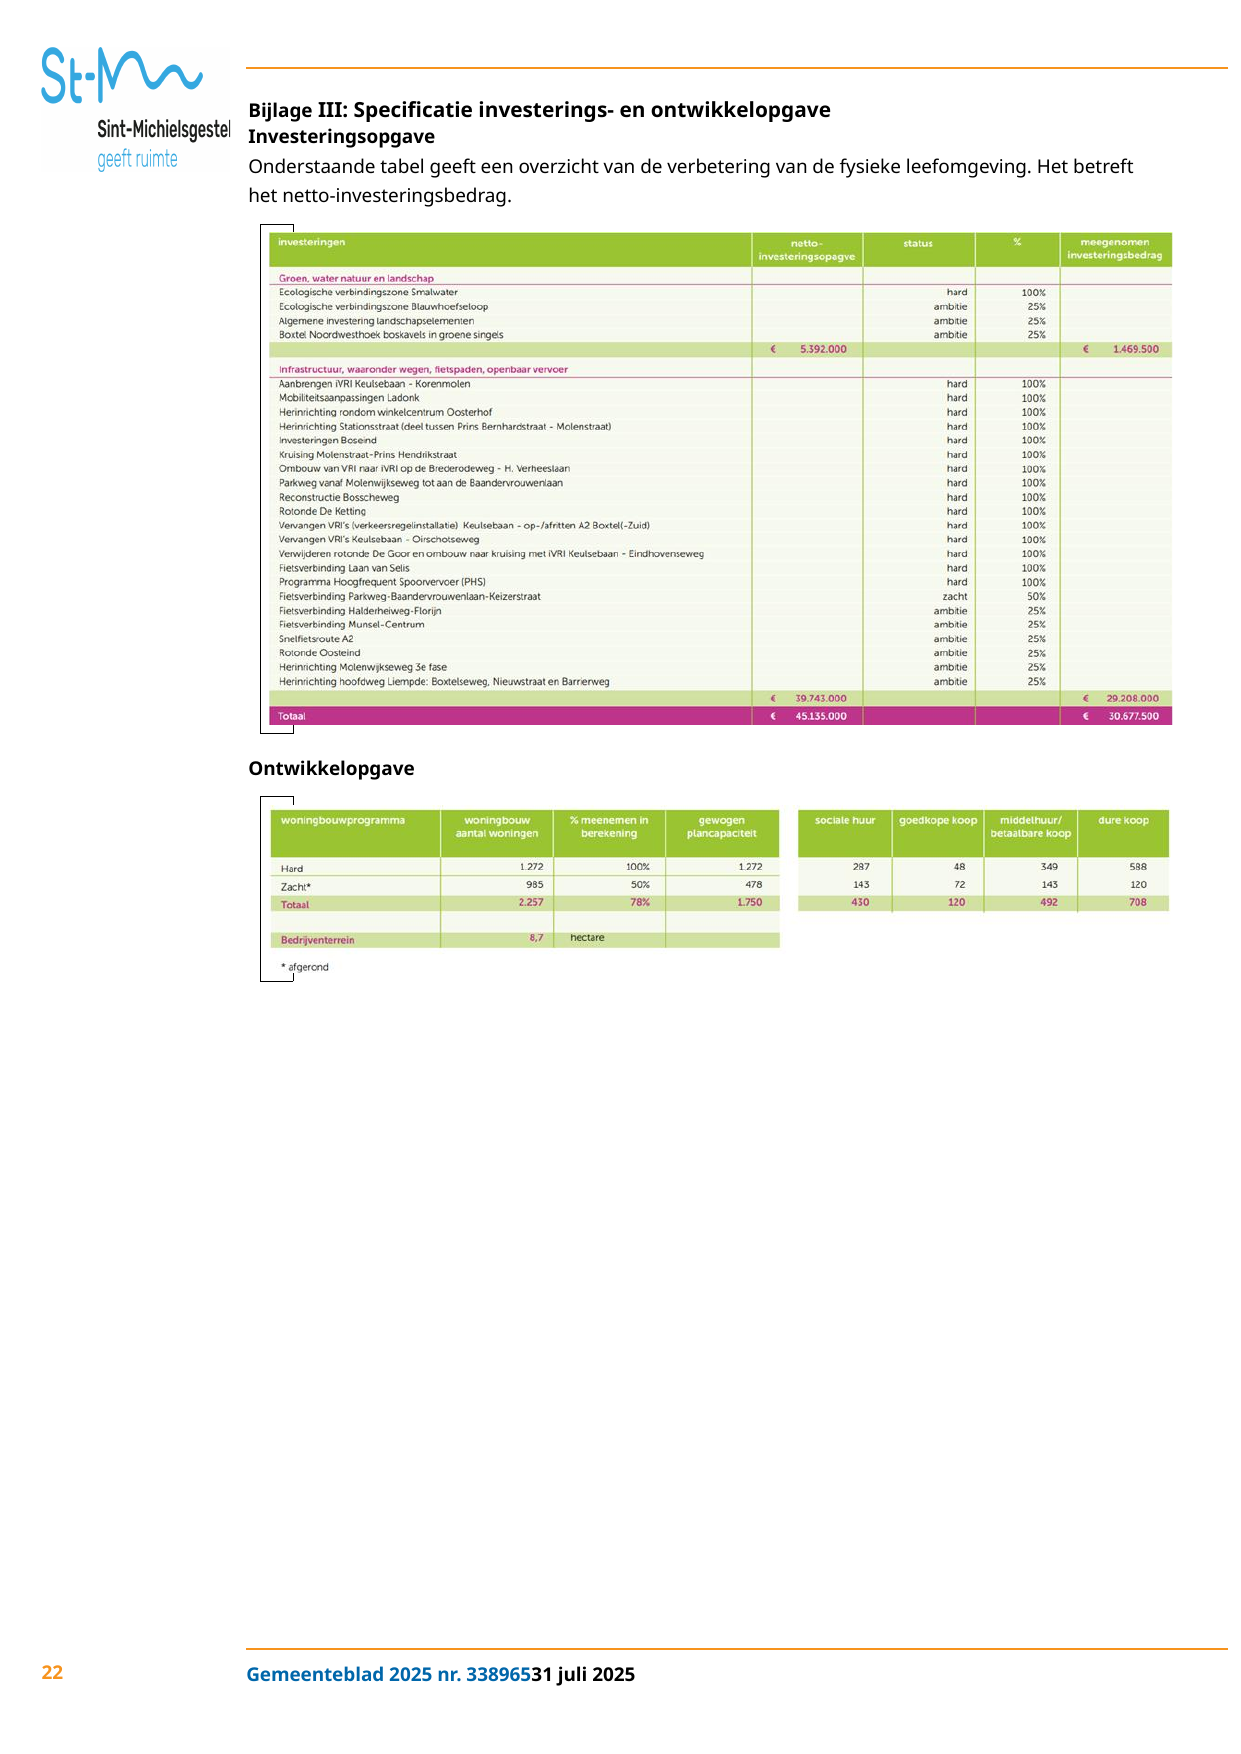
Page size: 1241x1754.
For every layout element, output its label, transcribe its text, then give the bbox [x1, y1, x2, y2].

picture [41, 47, 231, 172]
text Bijlage III: Specificatie investerings- en ontwikkelopgave [248, 95, 1152, 123]
picture [268, 805, 1173, 973]
text Ontwikkelopgave [248, 755, 1152, 781]
text Onderstaande tabel geeft een overzicht van de verbetering van de fysieke leefomgeving. Het betreft het netto-investeringsbedrag. [248, 153, 1152, 208]
picture [268, 232, 1173, 725]
text Investeringsopgave [248, 123, 1152, 149]
